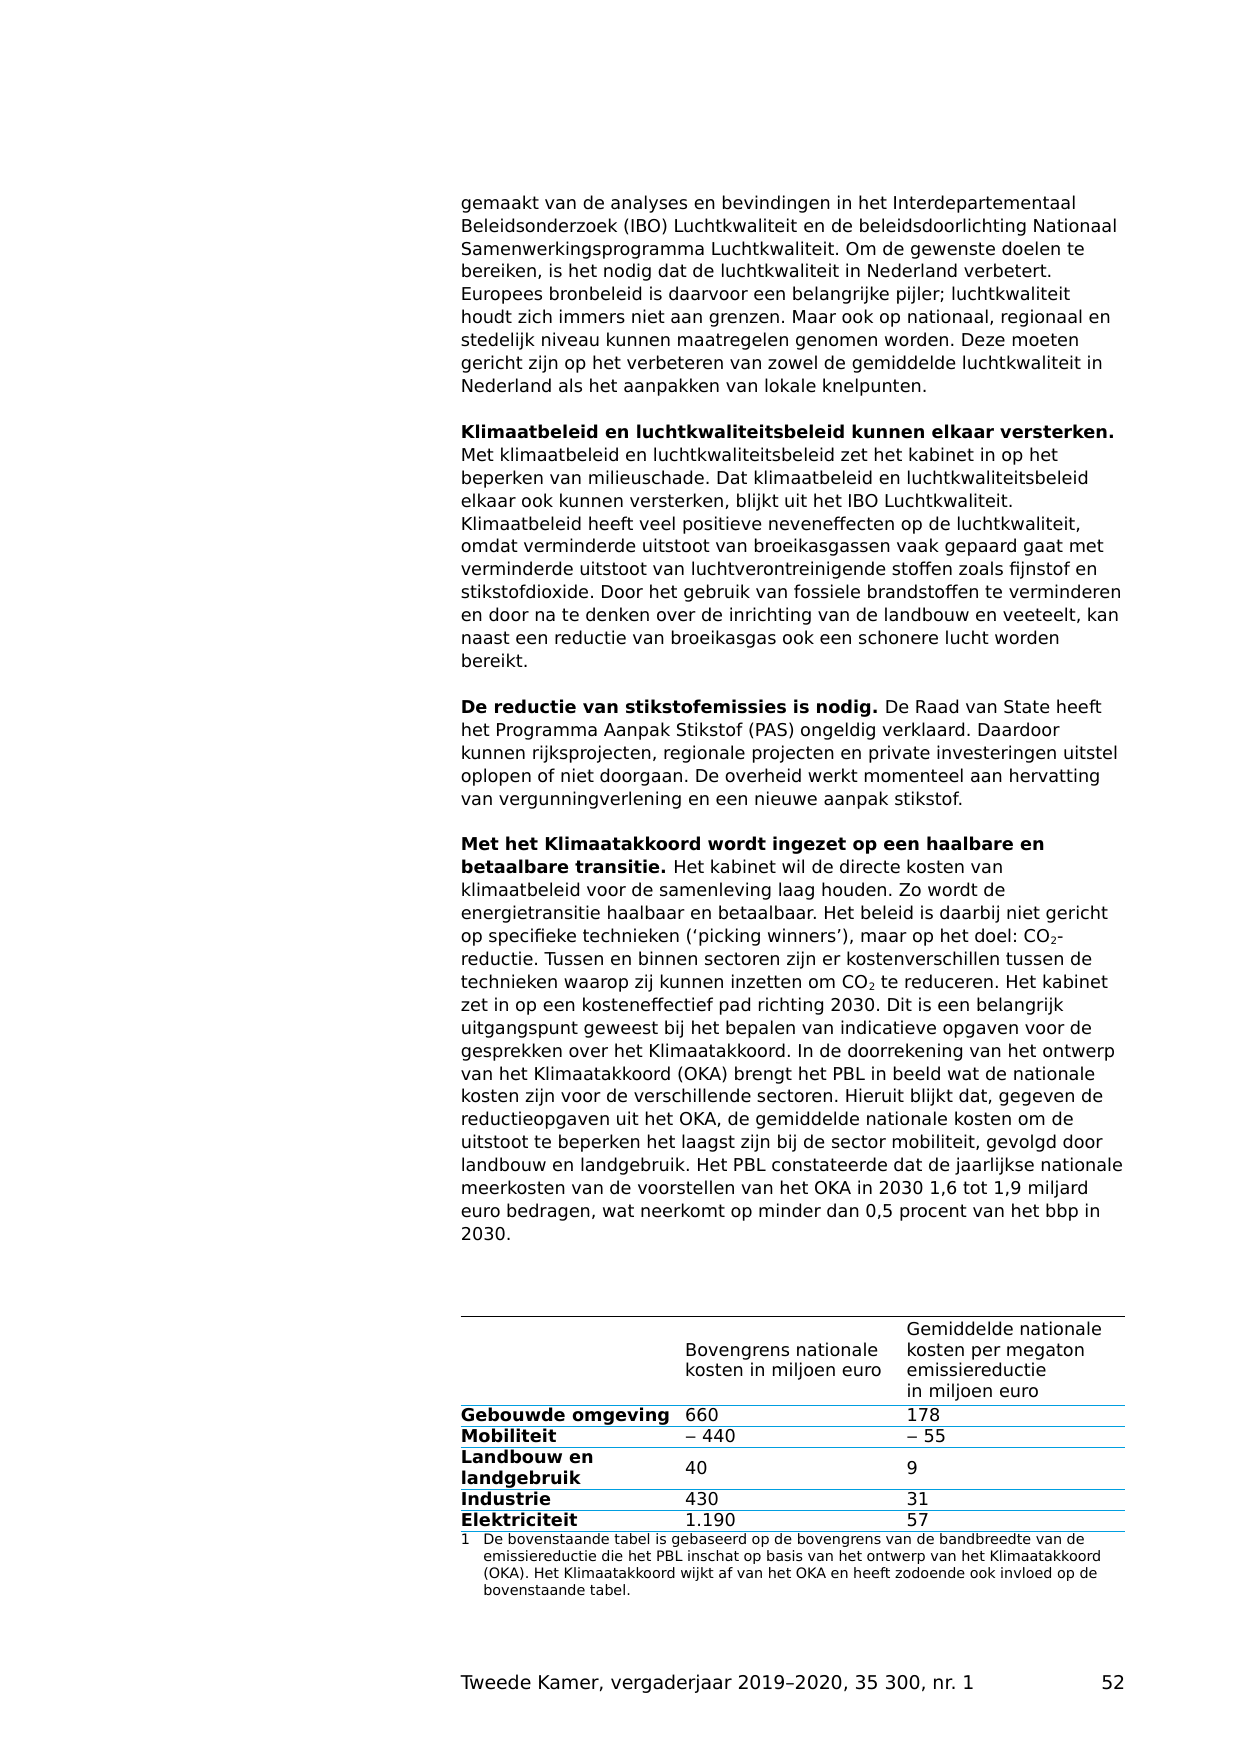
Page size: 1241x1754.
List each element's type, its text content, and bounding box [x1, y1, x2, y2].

table_cell 178 [904, 1406, 1125, 1426]
table_cell Gemiddelde nationale kosten per megaton emissiereductie in miljoen euro [904, 1317, 1125, 1404]
text gemaakt van de analyses en bevindingen in het Interdepartementaal Beleidsonderzoek (IBO) Luchtkwaliteit en de beleidsdoorlichting Nationaal Samenwerkingsprogramma Luchtkwaliteit. Om de gewenste doelen te bereiken, is het nodig dat de luchtkwaliteit in Nederland verbetert. Europees bronbeleid is daarvoor een belangrijke pijler; luchtkwaliteit houdt zich immers niet aan grenzen. Maar ook op nationaal, regionaal en stedelijk niveau kunnen maatregelen genomen worden. Deze moeten gericht zijn op het verbeteren van zowel de gemiddelde luchtkwaliteit in Nederland als het aanpakken van lokale knelpunten. [461, 191, 1125, 397]
table_cell 31 [904, 1490, 1125, 1510]
table_cell 57 [904, 1511, 1125, 1531]
table_cell 40 [682, 1448, 903, 1489]
table_cell Elektriciteit [461, 1511, 682, 1531]
list De bovenstaande tabel is gebaseerd op de bovengrens van de bandbreedte van de emissiereductie die het PBL inschat op basis van het ontwerp van het Klimaatakkoord (OKA). Het Klimaatakkoord wijkt af van het OKA en heeft zodoende ook invloed op de bovenstaande tabel. [461, 1532, 1125, 1598]
table_cell Gebouwde omgeving [461, 1406, 682, 1426]
table_cell Bovengrens nationale kosten in miljoen euro [682, 1317, 903, 1404]
table_cell Mobiliteit [461, 1427, 682, 1447]
table_cell 9 [904, 1448, 1125, 1489]
table_cell ‒ 55 [904, 1427, 1125, 1447]
table_cell 1.190 [682, 1511, 903, 1531]
table_cell [461, 1317, 682, 1404]
table_cell Industrie [461, 1490, 682, 1510]
table_cell 430 [682, 1490, 903, 1510]
table_cell 660 [682, 1406, 903, 1426]
text Met het Klimaatakkoord wordt ingezet op een haalbare en betaalbare transitie. Het kabinet wil de directe kosten van klimaatbeleid voor de samenleving laag houden. Zo wordt de energietransitie haalbaar en betaalbaar. Het beleid is daarbij niet gericht op specifieke technieken (‘picking winners’), maar op het doel: CO2-reductie. Tussen en binnen sectoren zijn er kostenverschillen tussen de technieken waarop zij kunnen inzetten om CO2 te reduceren. Het kabinet zet in op een kosteneffectief pad richting 2030. Dit is een belangrijk uitgangspunt geweest bij het bepalen van indicatieve opgaven voor de gesprekken over het Klimaatakkoord. In de doorrekening van het ontwerp van het Klimaatakkoord (OKA) brengt het PBL in beeld wat de nationale kosten zijn voor de verschillende sectoren. Hieruit blijkt dat, gegeven de reductieopgaven uit het OKA, de gemiddelde nationale kosten om de uitstoot te beperken het laagst zijn bij de sector mobiliteit, gevolgd door landbouw en landgebruik. Het PBL constateerde dat de jaarlijkse nationale meerkosten van de voorstellen van het OKA in 2030 1,6 tot 1,9 miljard euro bedragen, wat neerkomt op minder dan 0,5 procent van het bbp in 2030. [461, 832, 1125, 1245]
text Klimaatbeleid en luchtkwaliteitsbeleid kunnen elkaar versterken. Met klimaatbeleid en luchtkwaliteitsbeleid zet het kabinet in op het beperken van milieuschade. Dat klimaatbeleid en luchtkwaliteitsbeleid elkaar ook kunnen versterken, blijkt uit het IBO Luchtkwaliteit. Klimaatbeleid heeft veel positieve neveneffecten op de luchtkwaliteit, omdat verminderde uitstoot van broeikasgassen vaak gepaard gaat met verminderde uitstoot van luchtverontreinigende stoffen zoals fijnstof en stikstofdioxide. Door het gebruik van fossiele brandstoffen te verminderen en door na te denken over de inrichting van de landbouw en veeteelt, kan naast een reductie van broeikasgas ook een schonere lucht worden bereikt. [461, 420, 1125, 672]
table_cell ‒ 440 [682, 1427, 903, 1447]
table_cell Landbouw en landgebruik [461, 1448, 682, 1489]
table_header Tabel 3.4.1 Emissiereductie en nationale kosten op basis van ontwerp Klimaatakkoord (OKA)1 [461, 1268, 1125, 1316]
text De reductie van stikstofemissies is nodig. De Raad van State heeft het Programma Aanpak Stikstof (PAS) ongeldig verklaard. Daardoor kunnen rijksprojecten, regionale projecten en private investeringen uitstel oplopen of niet doorgaan. De overheid werkt momenteel aan hervatting van vergunningverlening en een nieuwe aanpak stikstof. [461, 695, 1125, 809]
